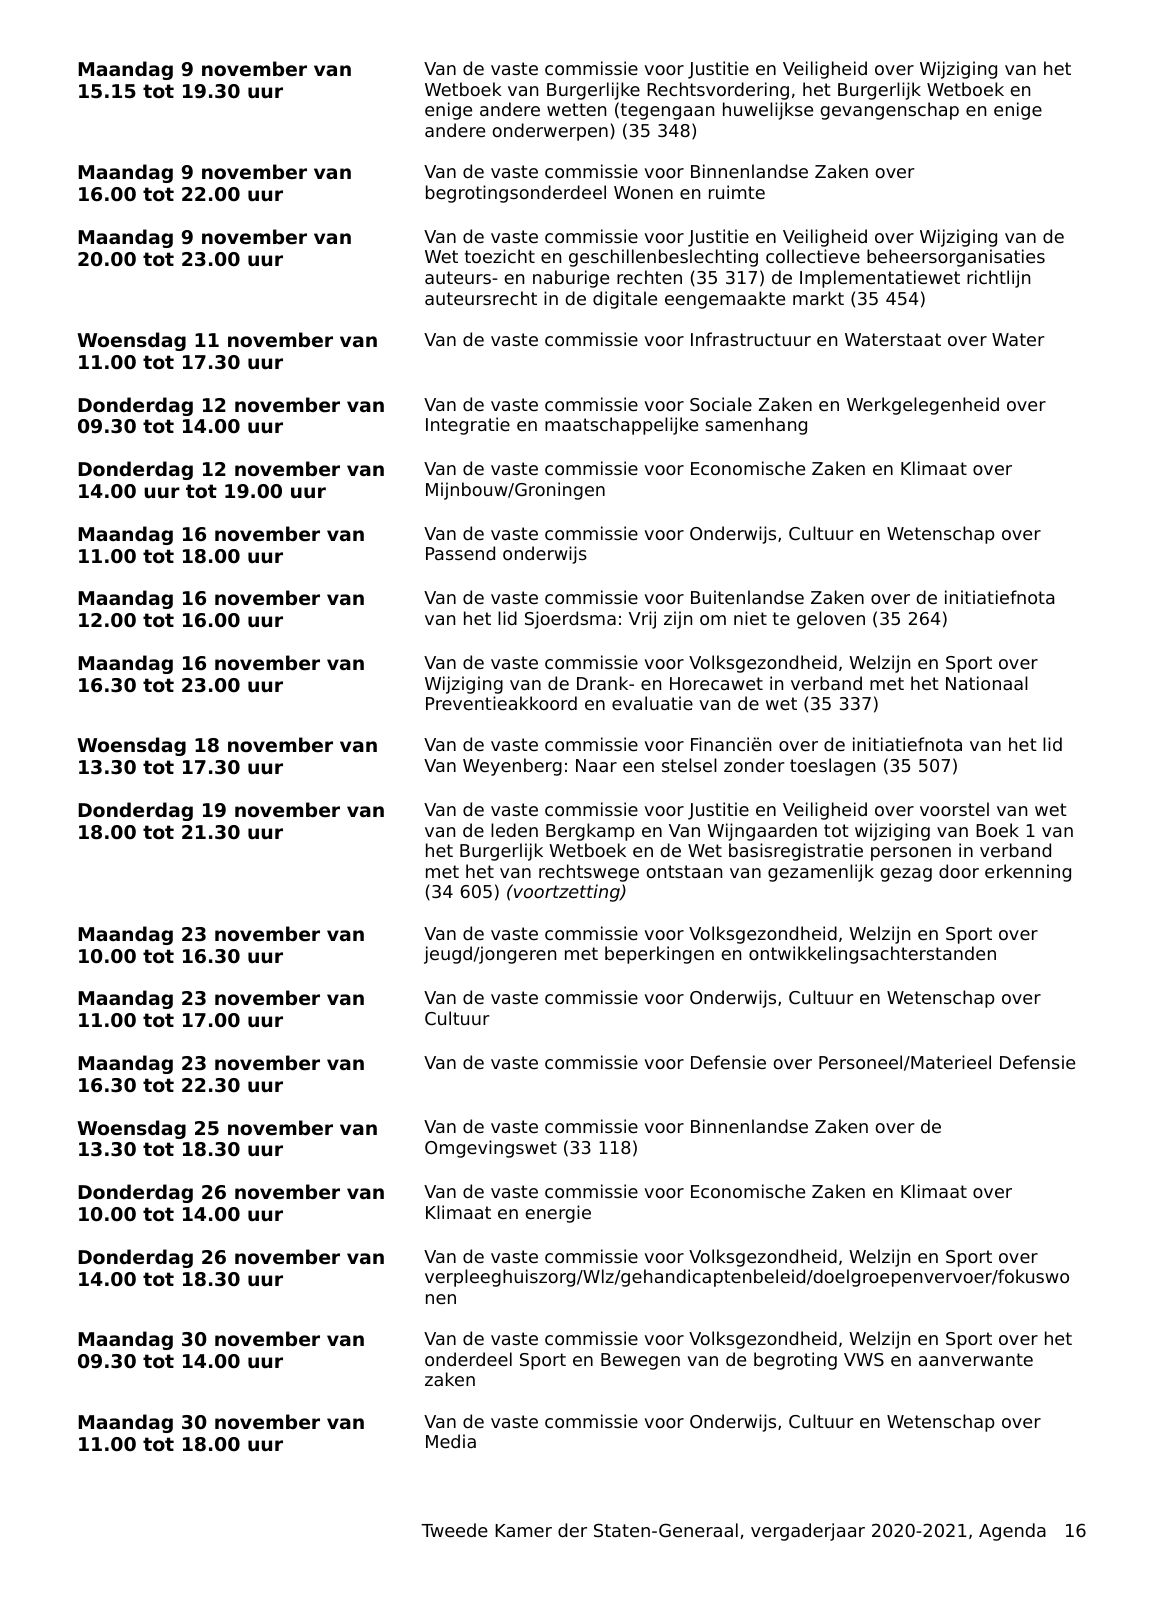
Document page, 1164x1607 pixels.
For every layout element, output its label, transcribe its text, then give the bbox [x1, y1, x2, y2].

table_cell [77, 1032, 401, 1053]
table_cell Maandag 9 november van 20.00 tot 23.00 uur [77, 227, 401, 309]
table_cell Maandag 9 november van 15.15 tot 19.30 uur [77, 59, 401, 142]
table_cell [77, 309, 401, 330]
table_cell [418, 1226, 1087, 1247]
table_cell [77, 1161, 401, 1182]
table_cell [418, 568, 1087, 588]
table_cell [77, 439, 401, 459]
table_cell [401, 1391, 418, 1412]
table_cell [77, 206, 401, 227]
table_cell Van de vaste commissie voor Justitie en Veiligheid over Wijziging van de Wet toezicht en geschillenbeslechting collectieve beheersorganisaties auteurs- en naburige rechten (35 317) de Implementatiewet richtlijn auteursrecht in de digitale eengemaakte markt (35 454) [418, 227, 1087, 309]
table_cell Maandag 16 november van 12.00 tot 16.00 uur [77, 588, 401, 632]
table_cell [401, 162, 418, 206]
table_cell [401, 439, 418, 459]
table_cell [401, 968, 418, 988]
table_cell [401, 588, 418, 632]
table_cell Van de vaste commissie voor Volksgezondheid, Welzijn en Sport over het onderdeel Sport en Bewegen van de begroting VWS en aanverwante zaken [418, 1329, 1087, 1391]
table_cell Maandag 23 november van 16.30 tot 22.30 uur [77, 1053, 401, 1097]
table_cell [418, 1097, 1087, 1117]
table_cell [77, 1391, 401, 1412]
table_cell [401, 1226, 418, 1247]
table_cell [401, 503, 418, 524]
table_cell Van de vaste commissie voor Volksgezondheid, Welzijn en Sport over Wijziging van de Drank- en Horecawet in verband met het Nationaal Preventieakkoord en evaluatie van de wet (35 337) [418, 653, 1087, 715]
table_cell [401, 632, 418, 653]
table_cell [77, 374, 401, 394]
table_cell [418, 439, 1087, 459]
table_cell [401, 735, 418, 779]
table_cell Van de vaste commissie voor Onderwijs, Cultuur en Wetenschap over Media [418, 1412, 1087, 1456]
table_cell Van de vaste commissie voor Volksgezondheid, Welzijn en Sport over jeugd/jongeren met beperkingen en ontwikkelingsachterstanden [418, 924, 1087, 968]
table_cell Maandag 16 november van 16.30 tot 23.00 uur [77, 653, 401, 715]
table_cell [401, 715, 418, 735]
table_cell [77, 1226, 401, 1247]
table_cell [401, 1329, 418, 1391]
table_cell Donderdag 26 november van 10.00 tot 14.00 uur [77, 1182, 401, 1226]
table_cell [77, 142, 401, 162]
table_cell [401, 227, 418, 309]
table_cell [401, 459, 418, 503]
table_cell Maandag 16 november van 11.00 tot 18.00 uur [77, 524, 401, 568]
table_cell Van de vaste commissie voor Binnenlandse Zaken over begrotingsonderdeel Wonen en ruimte [418, 162, 1087, 206]
table_cell Van de vaste commissie voor Infrastructuur en Waterstaat over Water [418, 330, 1087, 374]
table_cell Woensdag 25 november van 13.30 tot 18.30 uur [77, 1118, 401, 1161]
table_cell Van de vaste commissie voor Justitie en Veiligheid over Wijziging van het Wetboek van Burgerlijke Rechtsvordering, het Burgerlijk Wetboek en enige andere wetten (tegengaan huwelijkse gevangenschap en enige andere onderwerpen) (35 348) [418, 59, 1087, 142]
table_cell [418, 1309, 1087, 1329]
table_cell Van de vaste commissie voor Binnenlandse Zaken over de Omgevingswet (33 118) [418, 1118, 1087, 1161]
table_cell [401, 142, 418, 162]
table_cell [401, 1161, 418, 1182]
table_cell [77, 503, 401, 524]
table_cell Maandag 23 november van 11.00 tot 17.00 uur [77, 988, 401, 1032]
table_cell [401, 903, 418, 924]
table_cell Maandag 9 november van 16.00 tot 22.00 uur [77, 162, 401, 206]
table_cell Van de vaste commissie voor Financiën over de initiatiefnota van het lid Van Weyenberg: Naar een stelsel zonder toeslagen (35 507) [418, 735, 1087, 779]
table_cell [401, 1182, 418, 1226]
table_cell Woensdag 11 november van 11.00 tot 17.30 uur [77, 330, 401, 374]
table_cell [401, 1053, 418, 1097]
table_cell Van de vaste commissie voor Sociale Zaken en Werkgelegenheid over Integratie en maatschappelijke samenhang [418, 395, 1087, 438]
table_cell Donderdag 26 november van 14.00 tot 18.30 uur [77, 1247, 401, 1308]
table_cell [401, 524, 418, 568]
table_cell [401, 206, 418, 227]
table_cell [418, 715, 1087, 735]
table_cell [77, 715, 401, 735]
table_cell [401, 800, 418, 903]
table_cell Maandag 30 november van 11.00 tot 18.00 uur [77, 1412, 401, 1456]
table_cell [401, 374, 418, 394]
table_cell [418, 374, 1087, 394]
table_cell [418, 632, 1087, 653]
table_cell [77, 1097, 401, 1117]
table_cell Van de vaste commissie voor Defensie over Personeel/Materieel Defensie [418, 1053, 1087, 1097]
table_cell [401, 1097, 418, 1117]
table_cell [77, 903, 401, 924]
table_cell [418, 206, 1087, 227]
table_cell [401, 330, 418, 374]
table_cell Van de vaste commissie voor Volksgezondheid, Welzijn en Sport over verpleeghuiszorg/Wlz/gehandicaptenbeleid/doelgroepenvervoer/fokuswonen [418, 1247, 1087, 1308]
table_cell [418, 1391, 1087, 1412]
table_cell Van de vaste commissie voor Onderwijs, Cultuur en Wetenschap over Cultuur [418, 988, 1087, 1032]
table_cell [401, 59, 418, 142]
table_cell [418, 1032, 1087, 1053]
table_cell Van de vaste commissie voor Buitenlandse Zaken over de initiatiefnota van het lid Sjoerdsma: Vrij zijn om niet te geloven (35 264) [418, 588, 1087, 632]
table_cell Van de vaste commissie voor Economische Zaken en Klimaat over Klimaat en energie [418, 1182, 1087, 1226]
table_cell [401, 924, 418, 968]
table_cell [418, 903, 1087, 924]
table_cell Maandag 30 november van 09.30 tot 14.00 uur [77, 1329, 401, 1391]
table_cell Van de vaste commissie voor Onderwijs, Cultuur en Wetenschap over Passend onderwijs [418, 524, 1087, 568]
table_cell [418, 309, 1087, 330]
table_cell [77, 632, 401, 653]
table_cell [418, 1161, 1087, 1182]
table_cell [401, 988, 418, 1032]
table_cell Van de vaste commissie voor Economische Zaken en Klimaat over Mijnbouw/Groningen [418, 459, 1087, 503]
table_cell [77, 568, 401, 588]
table_cell Donderdag 12 november van 09.30 tot 14.00 uur [77, 395, 401, 438]
table_cell [401, 1247, 418, 1308]
table_cell [401, 395, 418, 438]
table_cell [77, 1309, 401, 1329]
table_cell [401, 779, 418, 800]
table_cell [401, 309, 418, 330]
table_cell Donderdag 19 november van 18.00 tot 21.30 uur [77, 800, 401, 903]
table_cell [418, 779, 1087, 800]
table_cell Woensdag 18 november van 13.30 tot 17.30 uur [77, 735, 401, 779]
table_cell [401, 653, 418, 715]
table_cell Maandag 23 november van 10.00 tot 16.30 uur [77, 924, 401, 968]
table_cell [418, 968, 1087, 988]
table_cell [418, 503, 1087, 524]
table_cell Donderdag 12 november van 14.00 uur tot 19.00 uur [77, 459, 401, 503]
table_cell [401, 568, 418, 588]
table_cell [401, 1309, 418, 1329]
table_cell [401, 1412, 418, 1456]
table_cell [77, 968, 401, 988]
table_cell [401, 1032, 418, 1053]
table_cell [418, 142, 1087, 162]
table_cell Van de vaste commissie voor Justitie en Veiligheid over voorstel van wet van de leden Bergkamp en Van Wijngaarden tot wijziging van Boek 1 van het Burgerlijk Wetboek en de Wet basisregistratie personen in verband met het van rechtswege ontstaan van gezamenlijk gezag door erkenning (34 605) (voortzetting) [418, 800, 1087, 903]
table_cell [77, 779, 401, 800]
table_cell [401, 1118, 418, 1161]
